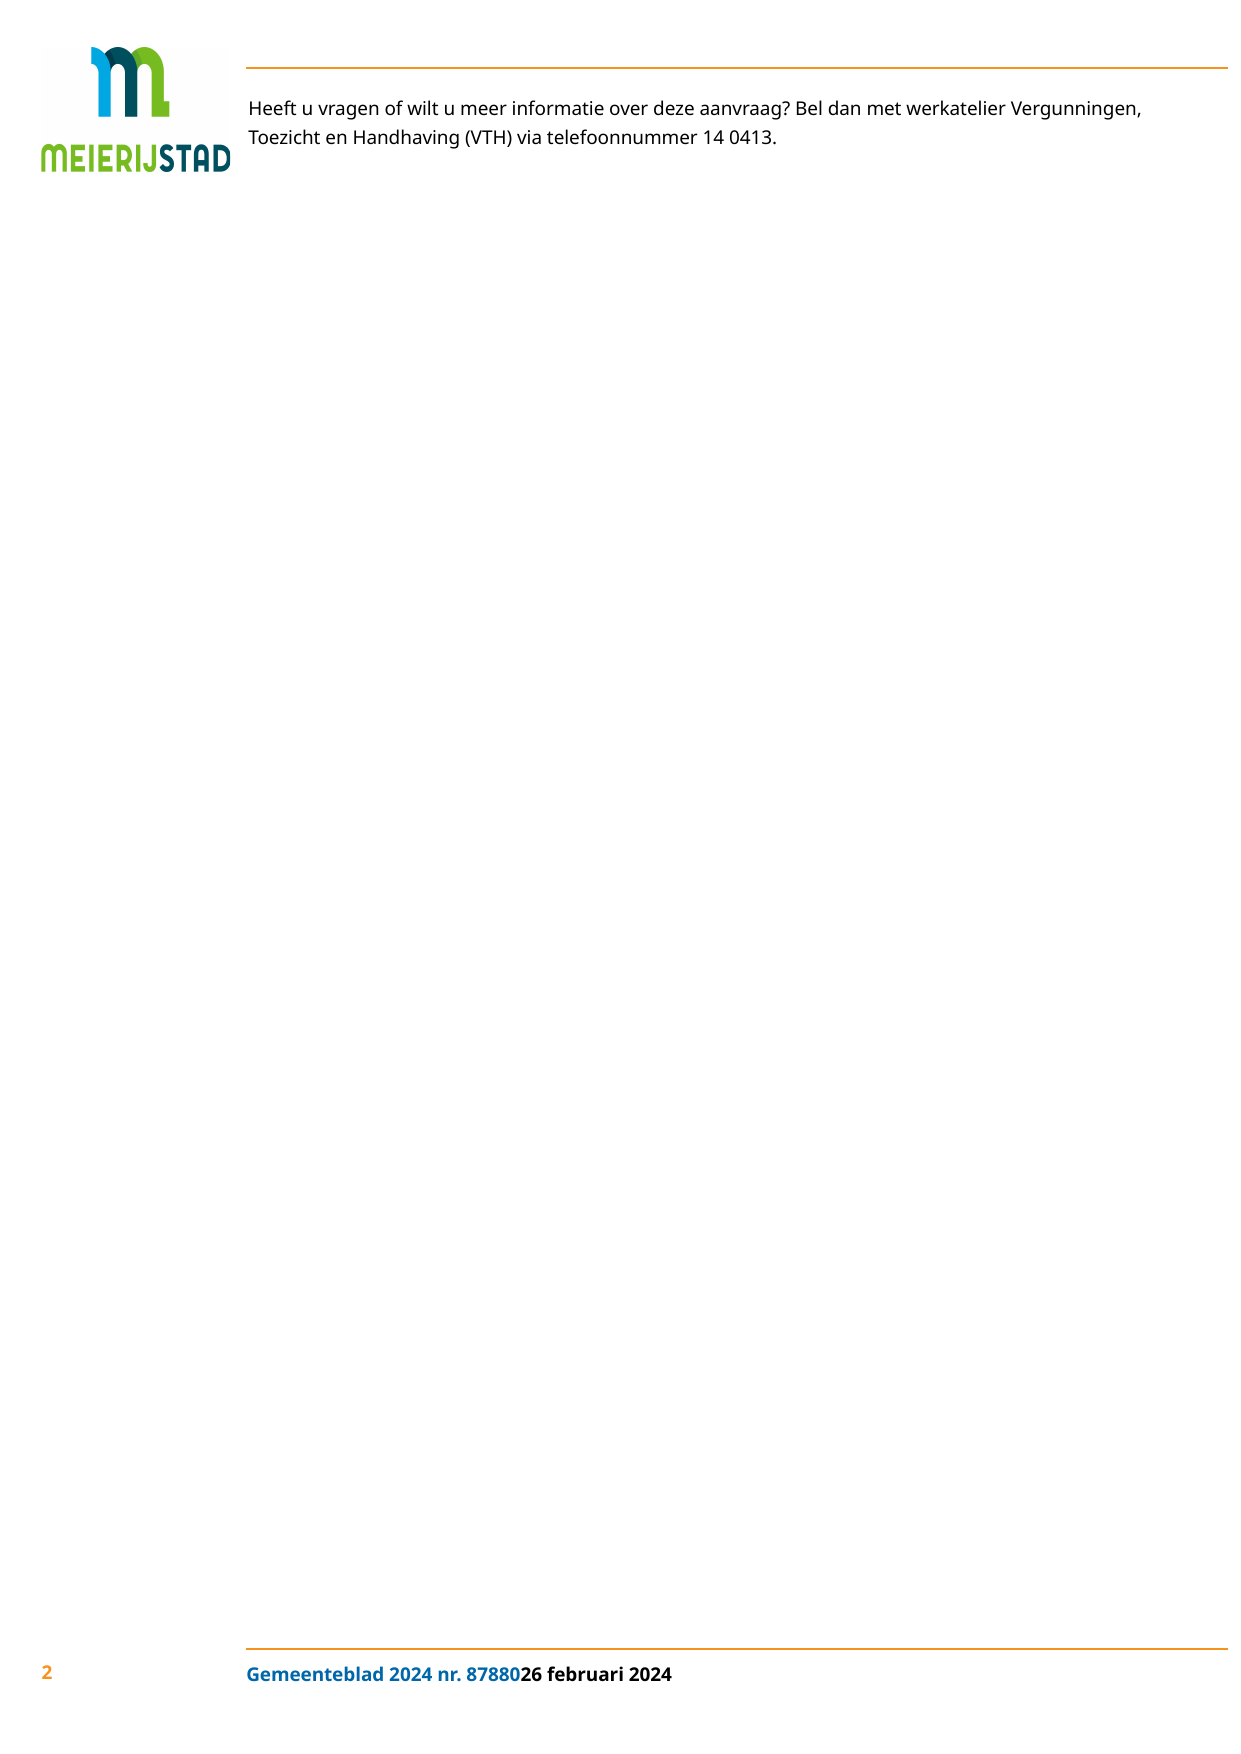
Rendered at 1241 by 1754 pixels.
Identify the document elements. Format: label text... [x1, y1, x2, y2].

picture [41, 47, 231, 172]
text Heeft u vragen of wilt u meer informatie over deze aanvraag? Bel dan met werkatelier Vergunningen, Toezicht en Handhaving (VTH) via telefoonnummer 14 0413. [248, 95, 1152, 150]
